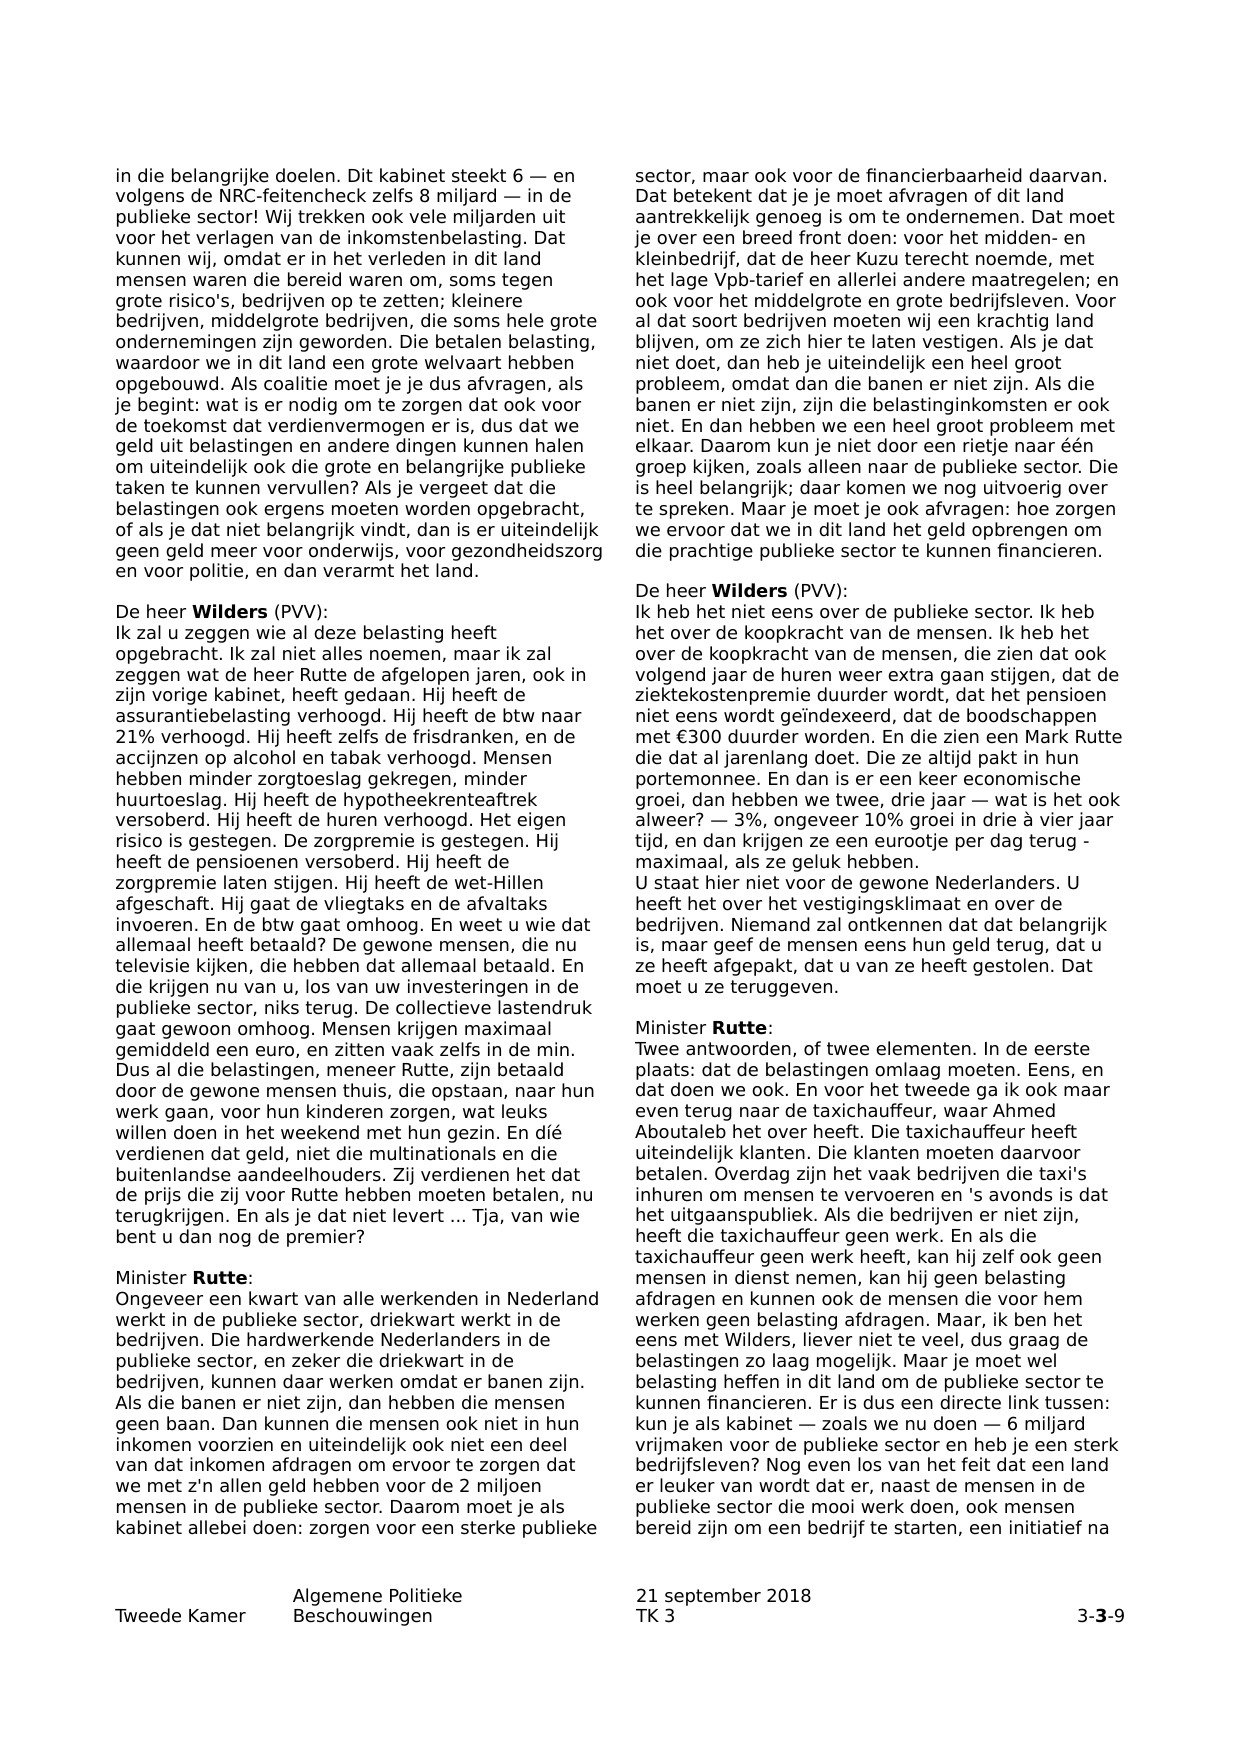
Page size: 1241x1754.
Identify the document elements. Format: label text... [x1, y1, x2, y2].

text Ik zal u zeggen wie al deze belasting heeft opgebracht. Ik zal niet alles noemen, maar ik zal zeggen wat de heer Rutte de afgelopen jaren, ook in zijn vorige kabinet, heeft gedaan. Hij heeft de assurantiebelasting verhoogd. Hij heeft de btw naar 21% verhoogd. Hij heeft zelfs de frisdranken, en de accijnzen op alcohol en tabak verhoogd. Mensen hebben minder zorgtoeslag gekregen, minder huurtoeslag. Hij heeft de hypotheekrenteaftrek versoberd. Hij heeft de huren verhoogd. Het eigen risico is gestegen. De zorgpremie is gestegen. Hij heeft de pensioenen versoberd. Hij heeft de zorgpremie laten stijgen. Hij heeft de wet-Hillen afgeschaft. Hij gaat de vliegtaks en de afvaltaks invoeren. En de btw gaat omhoog. En weet u wie dat allemaal heeft betaald? De gewone mensen, die nu televisie kijken, die hebben dat allemaal betaald. En die krijgen nu van u, los van uw investeringen in de publieke sector, niks terug. De collectieve lastendruk gaat gewoon omhoog. Mensen krijgen maximaal gemiddeld een euro, en zitten vaak zelfs in de min. Dus al die belastingen, meneer Rutte, zijn betaald door de gewone mensen thuis, die opstaan, naar hun werk gaan, voor hun kinderen zorgen, wat leuks willen doen in het weekend met hun gezin. En díé verdienen dat geld, niet die multinationals en die buitenlandse aandeelhouders. Zij verdienen het dat de prijs die zij voor Rutte hebben moeten betalen, nu terugkrijgen. En als je dat niet levert ... Tja, van wie bent u dan nog de premier? [115, 623, 605, 1248]
text in die belangrijke doelen. Dit kabinet steekt 6 — en volgens de NRC-feitencheck zelfs 8 miljard — in de publieke sector! Wij trekken ook vele miljarden uit voor het verlagen van de inkomstenbelasting. Dat kunnen wij, omdat er in het verleden in dit land mensen waren die bereid waren om, soms tegen grote risico's, bedrijven op te zetten; kleinere bedrijven, middelgrote bedrijven, die soms hele grote ondernemingen zijn geworden. Die betalen belasting, waardoor we in dit land een grote welvaart hebben opgebouwd. Als coalitie moet je je dus afvragen, als je begint: wat is er nodig om te zorgen dat ook voor de toekomst dat verdienvermogen er is, dus dat we geld uit belastingen en andere dingen kunnen halen om uiteindelijk ook die grote en belangrijke publieke taken te kunnen vervullen? Als je vergeet dat die belastingen ook ergens moeten worden opgebracht, of als je dat niet belangrijk vindt, dan is er uiteindelijk geen geld meer voor onderwijs, voor gezondheidszorg en voor politie, en dan verarmt het land. [115, 165, 605, 582]
text De heer Wilders (PVV): [635, 581, 1125, 602]
text Minister Rutte: [115, 1268, 605, 1288]
text Ik heb het niet eens over de publieke sector. Ik heb het over de koopkracht van de mensen. Ik heb het over de koopkracht van de mensen, die zien dat ook volgend jaar de huren weer extra gaan stijgen, dat de ziektekostenpremie duurder wordt, dat het pensioen niet eens wordt geïndexeerd, dat de boodschappen met €300 duurder worden. En die zien een Mark Rutte die dat al jarenlang doet. Die ze altijd pakt in hun portemonnee. En dan is er een keer economische groei, dan hebben we twee, drie jaar — wat is het ook alweer? — 3%, ongeveer 10% groei in drie à vier jaar tijd, en dan krijgen ze een eurootje per dag terug - maximaal, als ze geluk hebben. [635, 602, 1125, 873]
text U staat hier niet voor de gewone Nederlanders. U heeft het over het vestigingsklimaat en over de bedrijven. Niemand zal ontkennen dat dat belangrijk is, maar geef de mensen eens hun geld terug, dat u ze heeft afgepakt, dat u van ze heeft gestolen. Dat moet u ze teruggeven. [635, 873, 1125, 998]
text Minister Rutte: [635, 1018, 1125, 1038]
text De heer Wilders (PVV): [115, 602, 605, 623]
text sector, maar ook voor de financierbaarheid daarvan. Dat betekent dat je je moet afvragen of dit land aantrekkelijk genoeg is om te ondernemen. Dat moet je over een breed front doen: voor het midden- en kleinbedrijf, dat de heer Kuzu terecht noemde, met het lage Vpb-tarief en allerlei andere maatregelen; en ook voor het middelgrote en grote bedrijfsleven. Voor al dat soort bedrijven moeten wij een krachtig land blijven, om ze zich hier te laten vestigen. Als je dat niet doet, dan heb je uiteindelijk een heel groot probleem, omdat dan die banen er niet zijn. Als die banen er niet zijn, zijn die belastinginkomsten er ook niet. En dan hebben we een heel groot probleem met elkaar. Daarom kun je niet door een rietje naar één groep kijken, zoals alleen naar de publieke sector. Die is heel belangrijk; daar komen we nog uitvoerig over te spreken. Maar je moet je ook afvragen: hoe zorgen we ervoor dat we in dit land het geld opbrengen om die prachtige publieke sector te kunnen financieren. [635, 165, 1125, 561]
text Twee antwoorden, of twee elementen. In de eerste plaats: dat de belastingen omlaag moeten. Eens, en dat doen we ook. En voor het tweede ga ik ook maar even terug naar de taxichauffeur, waar Ahmed Aboutaleb het over heeft. Die taxichauffeur heeft uiteindelijk klanten. Die klanten moeten daarvoor betalen. Overdag zijn het vaak bedrijven die taxi's inhuren om mensen te vervoeren en 's avonds is dat het uitgaanspubliek. Als die bedrijven er niet zijn, heeft die taxichauffeur geen werk. En als die taxichauffeur geen werk heeft, kan hij zelf ook geen mensen in dienst nemen, kan hij geen belasting afdragen en kunnen ook de mensen die voor hem werken geen belasting afdragen. Maar, ik ben het eens met Wilders, liever niet te veel, dus graag de belastingen zo laag mogelijk. Maar je moet wel belasting heffen in dit land om de publieke sector te kunnen financieren. Er is dus een directe link tussen: kun je als kabinet — zoals we nu doen — 6 miljard vrijmaken voor de publieke sector en heb je een sterk bedrijfsleven? Nog even los van het feit dat een land er leuker van wordt dat er, naast de mensen in de publieke sector die mooi werk doen, ook mensen bereid zijn om een bedrijf te starten, een initiatief na [635, 1038, 1125, 1538]
text Ongeveer een kwart van alle werkenden in Nederland werkt in de publieke sector, driekwart werkt in de bedrijven. Die hardwerkende Nederlanders in de publieke sector, en zeker die driekwart in de bedrijven, kunnen daar werken omdat er banen zijn. Als die banen er niet zijn, dan hebben die mensen geen baan. Dan kunnen die mensen ook niet in hun inkomen voorzien en uiteindelijk ook niet een deel van dat inkomen afdragen om ervoor te zorgen dat we met z'n allen geld hebben voor de 2 miljoen mensen in de publieke sector. Daarom moet je als kabinet allebei doen: zorgen voor een sterke publieke [115, 1288, 605, 1538]
